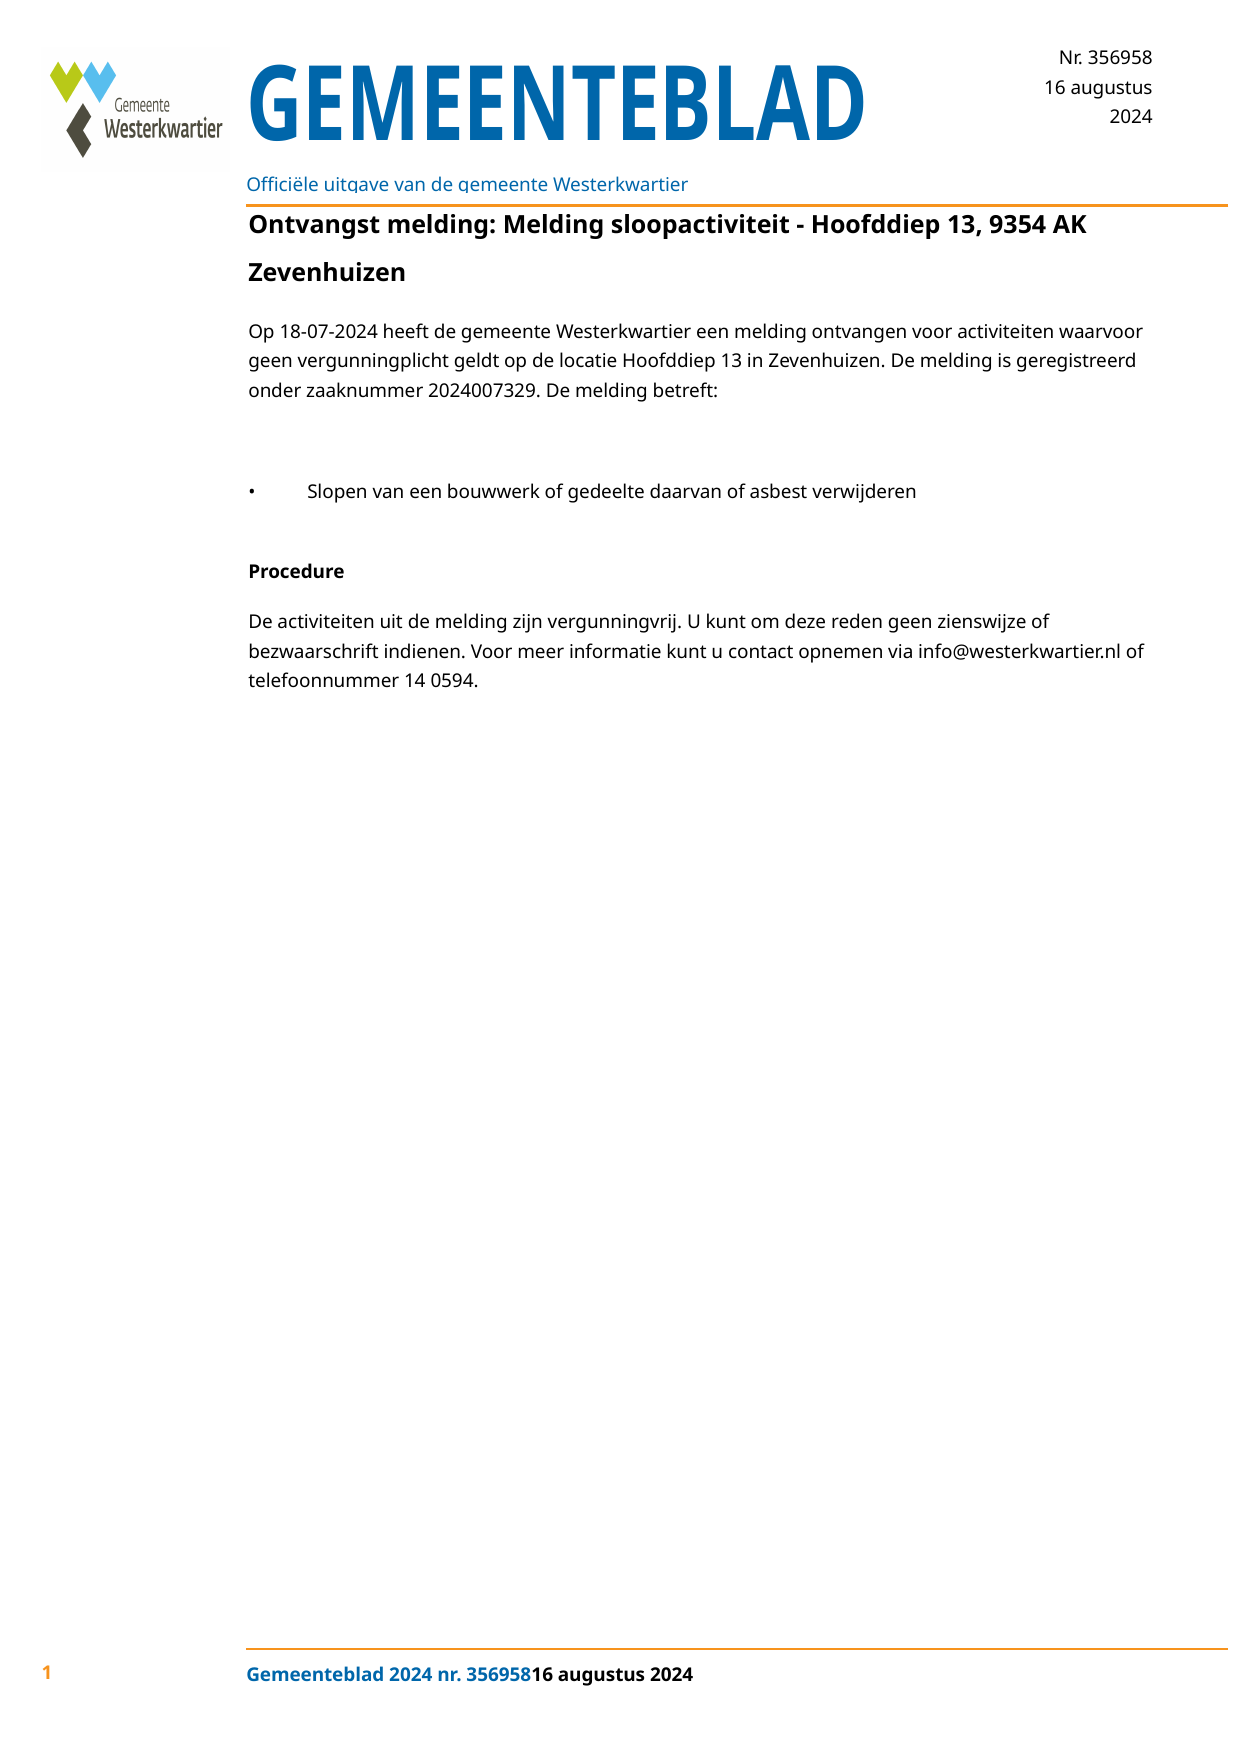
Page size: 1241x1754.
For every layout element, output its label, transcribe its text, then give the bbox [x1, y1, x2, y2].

text Ontvangst melding: Melding sloopactiviteit - Hoofddiep 13, 9354 AK Zevenhuizen [248, 207, 1152, 288]
picture [41, 47, 231, 172]
text Op 18-07-2024 heeft de gemeente Westerkwartier een melding ontvangen voor activiteiten waarvoor geen vergunningplicht geldt op de locatie Hoofddiep 13 in Zevenhuizen. De melding is geregistreerd onder zaaknummer 2024007329. De melding betreft: [248, 318, 1152, 403]
text Procedure [248, 558, 1152, 584]
list Slopen van een bouwwerk of gedeelte daarvan of asbest verwijderen [248, 478, 1152, 504]
text De activiteiten uit de melding zijn vergunningvrij. U kunt om deze reden geen zienswijze of bezwaarschrift indienen. Voor meer informatie kunt u contact opnemen via info@westerkwartier.nl of telefoonnummer 14 0594. [248, 608, 1152, 693]
